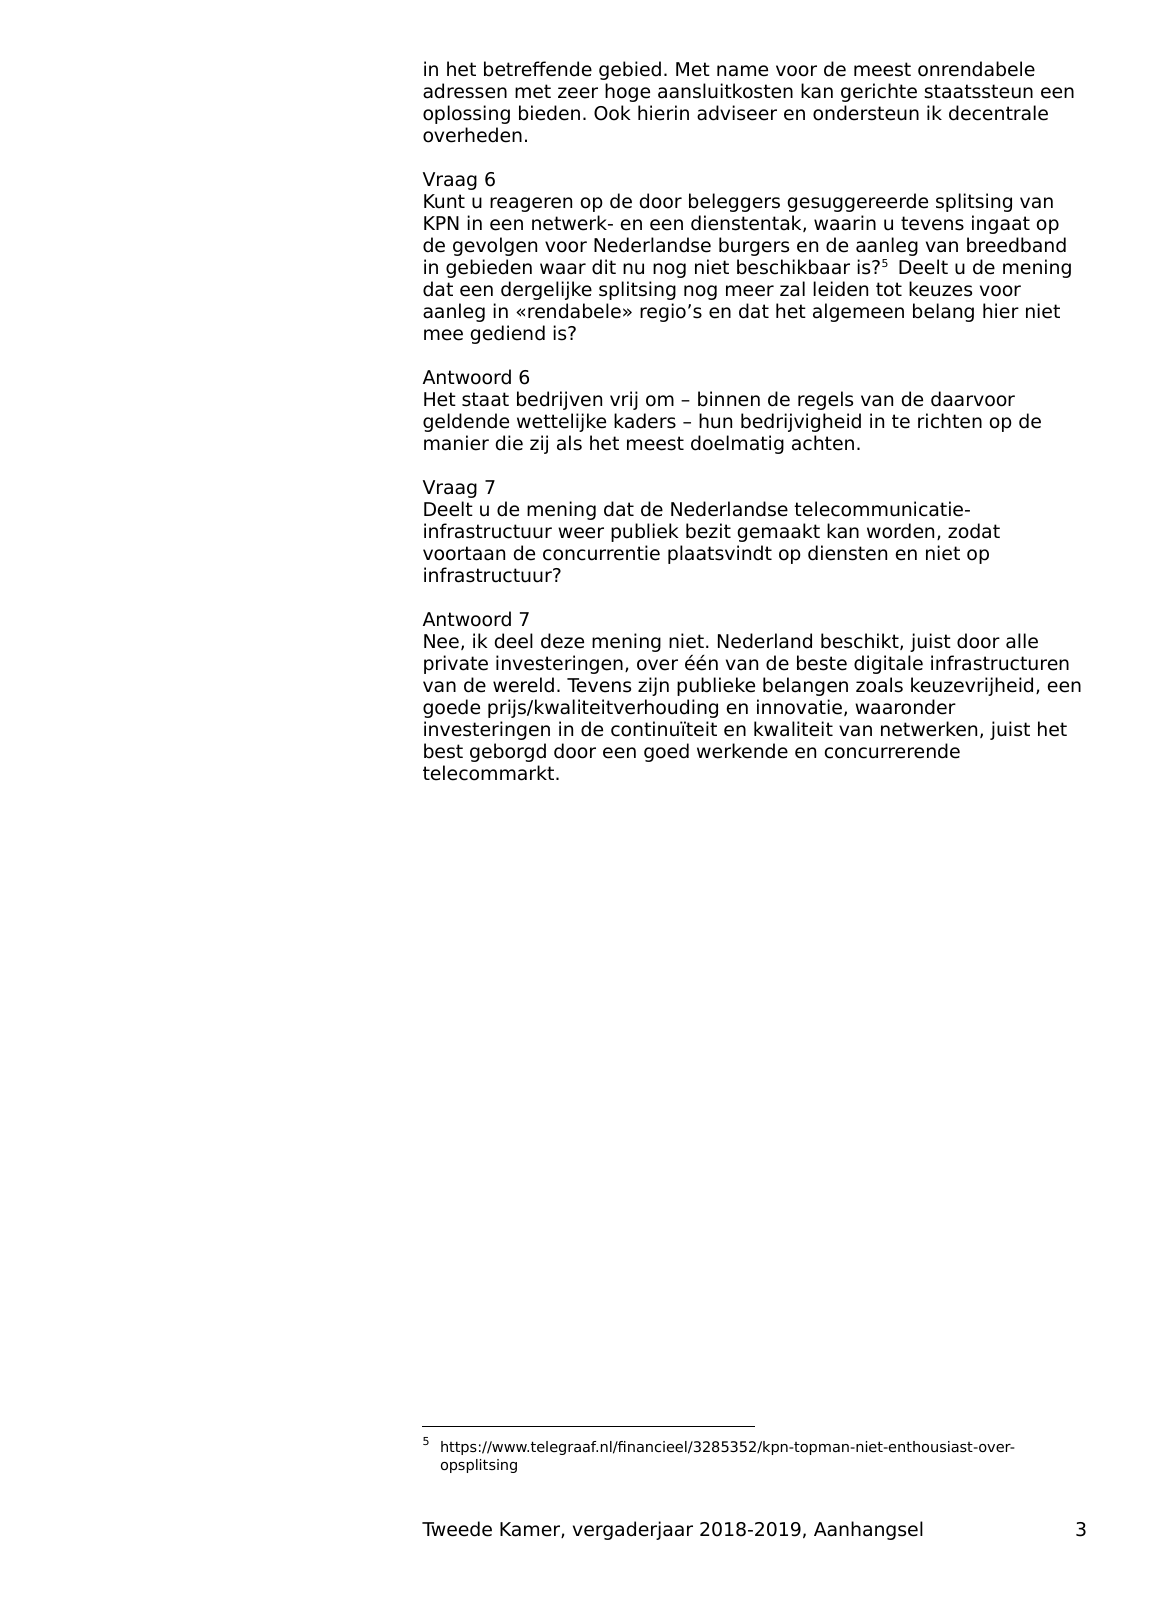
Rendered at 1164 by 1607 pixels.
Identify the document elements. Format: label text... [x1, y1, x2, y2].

text Antwoord 6 [422, 367, 1087, 389]
text https://www.telegraaf.nl/financieel/3285352/kpn-topman-niet-enthousiast-over-opsplitsing [422, 1435, 1087, 1474]
text Vraag 6 [422, 169, 1087, 191]
text Kunt u reageren op de door beleggers gesuggereerde splitsing van KPN in een netwerk- en een dienstentak, waarin u tevens ingaat op de gevolgen voor Nederlandse burgers en de aanleg van breedband in gebieden waar dit nu nog niet beschikbaar is? Deelt u de mening dat een dergelijke splitsing nog meer zal leiden tot keuzes voor aanleg in «rendabele» regio’s en dat het algemeen belang hier niet mee gediend is? [422, 191, 1087, 345]
text Vraag 7 [422, 477, 1087, 499]
text Antwoord 7 [422, 609, 1087, 631]
text Deelt u de mening dat de Nederlandse telecommunicatie-infrastructuur weer publiek bezit gemaakt kan worden, zodat voortaan de concurrentie plaatsvindt op diensten en niet op infrastructuur? [422, 499, 1087, 587]
text in het betreffende gebied. Met name voor de meest onrendabele adressen met zeer hoge aansluitkosten kan gerichte staatssteun een oplossing bieden. Ook hierin adviseer en ondersteun ik decentrale overheden. [422, 59, 1087, 147]
text Nee, ik deel deze mening niet. Nederland beschikt, juist door alle private investeringen, over één van de beste digitale infrastructuren van de wereld. Tevens zijn publieke belangen zoals keuzevrijheid, een goede prijs/kwaliteitverhouding en innovatie, waaronder investeringen in de continuïteit en kwaliteit van netwerken, juist het best geborgd door een goed werkende en concurrerende telecommarkt. [422, 631, 1087, 785]
text Het staat bedrijven vrij om – binnen de regels van de daarvoor geldende wettelijke kaders – hun bedrijvigheid in te richten op de manier die zij als het meest doelmatig achten. [422, 389, 1087, 455]
